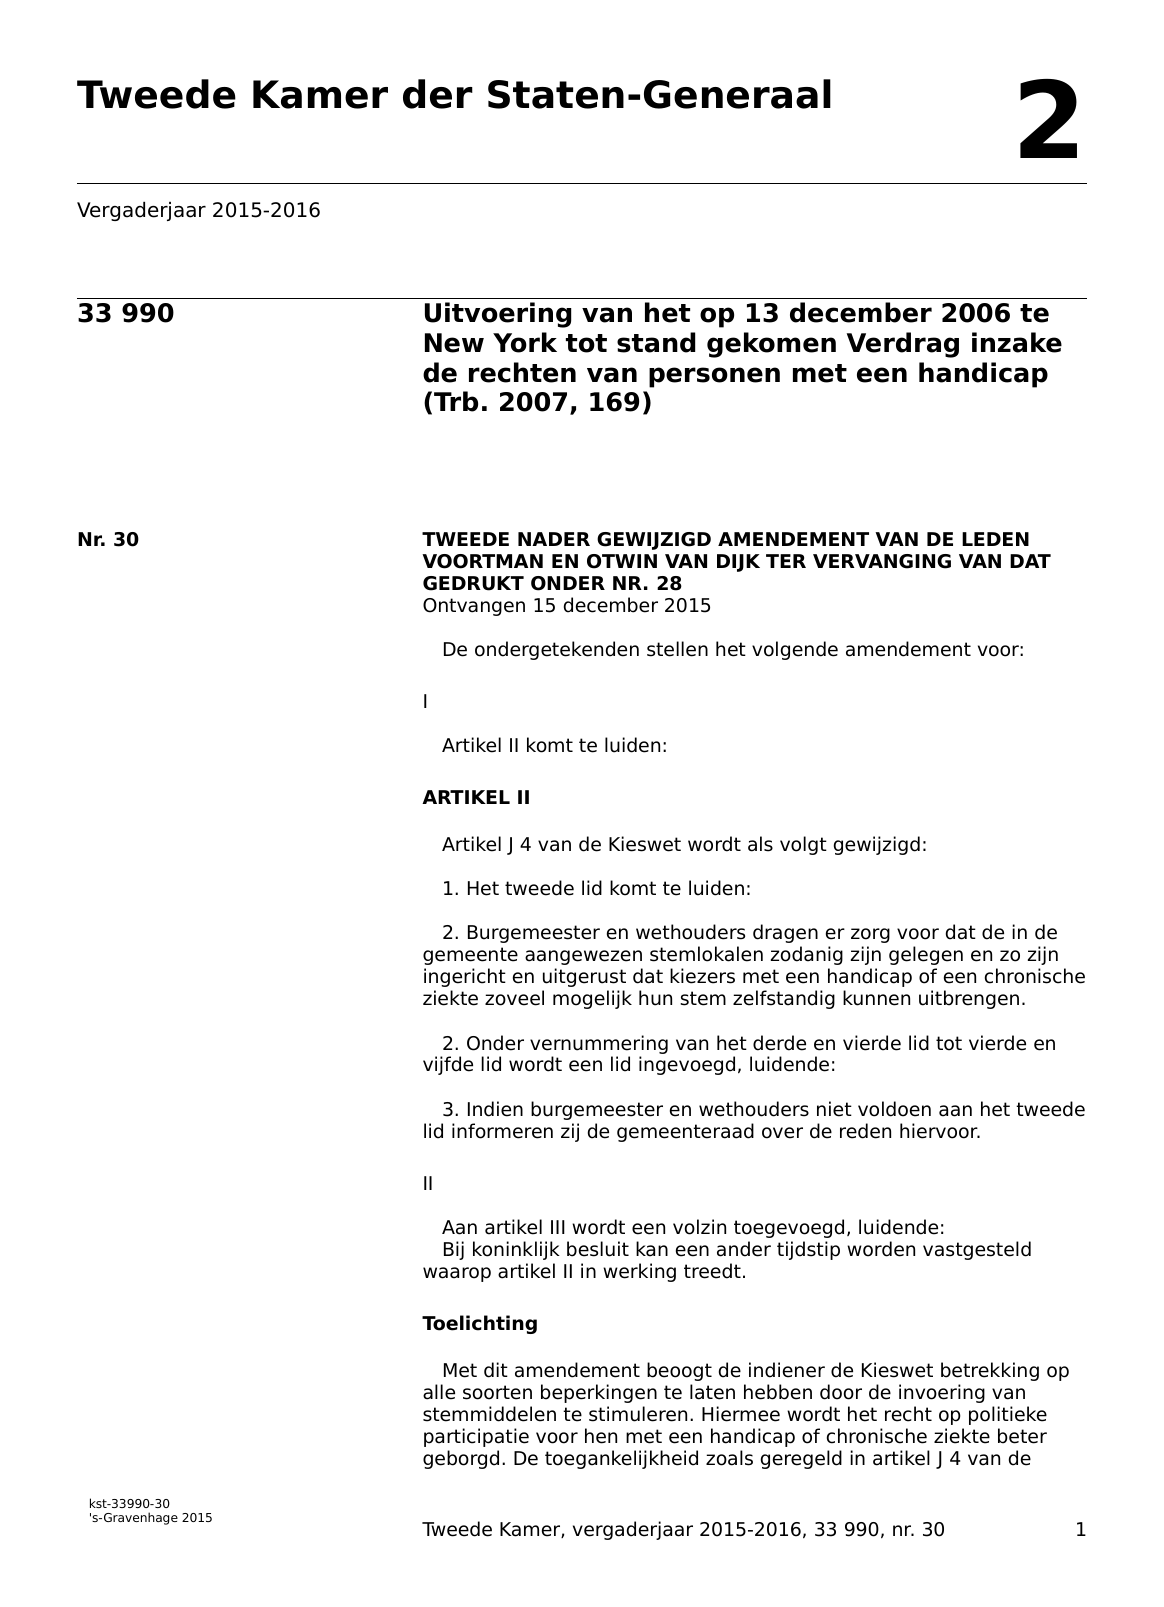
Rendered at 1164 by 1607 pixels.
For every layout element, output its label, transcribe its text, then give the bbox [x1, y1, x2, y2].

table_cell Vergaderjaar 2015-2016 [77, 184, 1087, 298]
text Artikel II komt te luiden: [422, 735, 1087, 757]
text Artikel J 4 van de Kieswet wordt als volgt gewijzigd: [422, 834, 1087, 856]
subtitle 33 990 Uitvoering van het op 13 december 2006 te New York tot stand gekomen Verdrag inzake de rechten van personen met een handicap (Trb. 2007, 169) [77, 299, 1087, 418]
text Met dit amendement beoogt de indiener de Kieswet betrekking op alle soorten beperkingen te laten hebben door de invoering van stemmiddelen te stimuleren. Hiermee wordt het recht op politieke participatie voor hen met een handicap of chronische ziekte beter geborgd. De toegankelijkheid zoals geregeld in artikel J 4 van de [422, 1359, 1087, 1469]
text Bij koninklijk besluit kan een ander tijdstip worden vastgesteld waarop artikel II in werking treedt. [422, 1239, 1087, 1283]
table_header 2 [886, 59, 1087, 183]
subtitle Nr. 30 TWEEDE NADER GEWIJZIGD AMENDEMENT VAN DE LEDEN VOORTMAN EN OTWIN VAN DIJK TER VERVANGING VAN DAT GEDRUKT ONDER NR. 28 [77, 529, 1087, 595]
text 3. Indien burgemeester en wethouders niet voldoen aan het tweede lid informeren zij de gemeenteraad over de reden hiervoor. [422, 1098, 1087, 1142]
subtitle II [422, 1172, 1087, 1194]
text Aan artikel III wordt een volzin toegevoegd, luidende: [422, 1217, 1087, 1239]
table_header Tweede Kamer der Staten-Generaal [77, 59, 886, 183]
text 1. Het tweede lid komt te luiden: [422, 878, 1087, 900]
text De ondergetekenden stellen het volgende amendement voor: [422, 639, 1087, 661]
text 's-Gravenhage 2015 [88, 1511, 323, 1525]
text 2. Onder vernummering van het derde en vierde lid tot vierde en vijfde lid wordt een lid ingevoegd, luidende: [422, 1032, 1087, 1076]
subtitle ARTIKEL II [422, 787, 1087, 809]
subtitle I [422, 691, 1087, 713]
subtitle Toelichting [422, 1313, 1087, 1334]
text kst-33990-30 [88, 1497, 323, 1511]
text Ontvangen 15 december 2015 [422, 595, 1087, 617]
text 2. Burgemeester en wethouders dragen er zorg voor dat de in de gemeente aangewezen stemlokalen zodanig zijn gelegen en zo zijn ingericht en uitgerust dat kiezers met een handicap of een chronische ziekte zoveel mogelijk hun stem zelfstandig kunnen uitbrengen. [422, 922, 1087, 1010]
